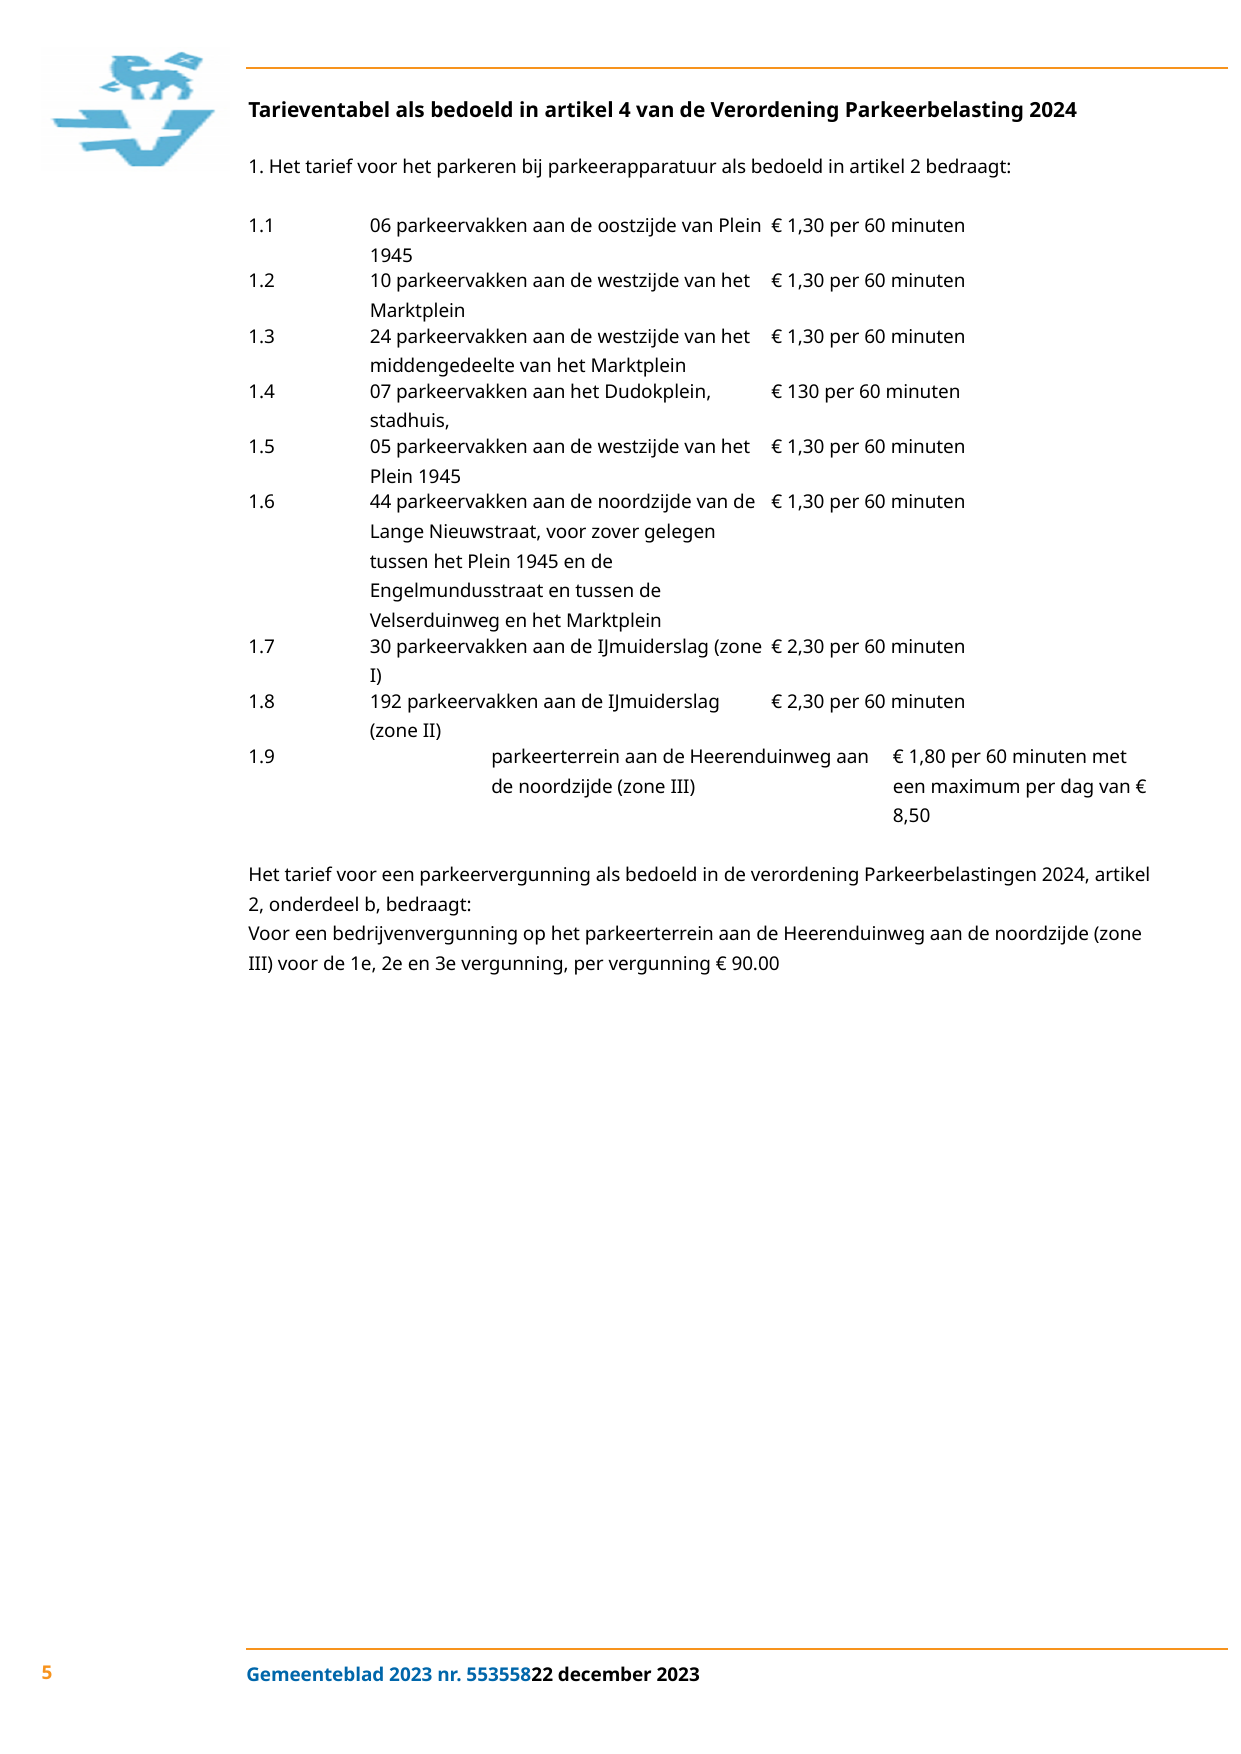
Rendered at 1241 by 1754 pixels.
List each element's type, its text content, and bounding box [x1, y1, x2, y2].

text 1. Het tarief voor het parkeren bij parkeerapparatuur als bedoeld in artikel 2 bedraagt: [248, 153, 1152, 179]
table_cell 1.6 [248, 489, 369, 633]
table_header 1.1 [248, 212, 369, 267]
table_cell € 1,30 per 60 minuten [771, 323, 1030, 378]
table_cell 1.5 [248, 434, 369, 489]
table_cell € 130 per 60 minuten [771, 378, 1030, 433]
table_cell 30 parkeervakken aan de IJmuiderslag (zone I) [370, 633, 771, 688]
table_header € 1,30 per 60 minuten [771, 212, 1030, 267]
table_cell 1.7 [248, 633, 369, 688]
text Tarieventabel als bedoeld in artikel 4 van de Verordening Parkeerbelasting 2024 [248, 95, 1152, 123]
table_cell 10 parkeervakken aan de westzijde van het Marktplein [370, 268, 771, 323]
table_cell 1.2 [248, 268, 369, 323]
table_cell € 1,30 per 60 minuten [771, 268, 1030, 323]
table_cell 44 parkeervakken aan de noordzijde van de Lange Nieuwstraat, voor zover gelegen tussen het Plein 1945 en de Engelmundusstraat en tussen de Velserduinweg en het Marktplein [370, 489, 771, 633]
table_cell 1.3 [248, 323, 369, 378]
text Het tarief voor een parkeervergunning als bedoeld in de verordening Parkeerbelastingen 2024, artikel 2, onderdeel b, bedraagt: [248, 861, 1152, 916]
table_cell € 2,30 per 60 minuten [771, 633, 1030, 688]
table_cell 24 parkeervakken aan de westzijde van het middengedeelte van het Marktplein [370, 323, 771, 378]
table_cell 192 parkeervakken aan de IJmuiderslag (zone II) [370, 688, 771, 743]
picture [41, 47, 231, 172]
text Voor een bedrijvenvergunning op het parkeerterrein aan de Heerenduinweg aan de noordzijde (zone III) voor de 1e, 2e en 3e vergunning, per vergunning € 90.00 [248, 920, 1152, 976]
table_cell 1.9 [248, 744, 491, 828]
table_cell € 1,80 per 60 minuten met een maximum per dag van € 8,50 [893, 744, 1152, 828]
table_cell parkeerterrein aan de Heerenduinweg aan de noordzijde (zone III) [491, 744, 893, 828]
table_cell € 1,30 per 60 minuten [771, 434, 1030, 489]
table_cell 1.4 [248, 378, 369, 433]
table_header 06 parkeervakken aan de oostzijde van Plein 1945 [370, 212, 771, 267]
table_cell 1.8 [248, 688, 369, 743]
table_cell € 2,30 per 60 minuten [771, 688, 1030, 743]
table_cell € 1,30 per 60 minuten [771, 489, 1030, 633]
table_cell 05 parkeervakken aan de westzijde van het Plein 1945 [370, 434, 771, 489]
table_cell 07 parkeervakken aan het Dudokplein, stadhuis, [370, 378, 771, 433]
